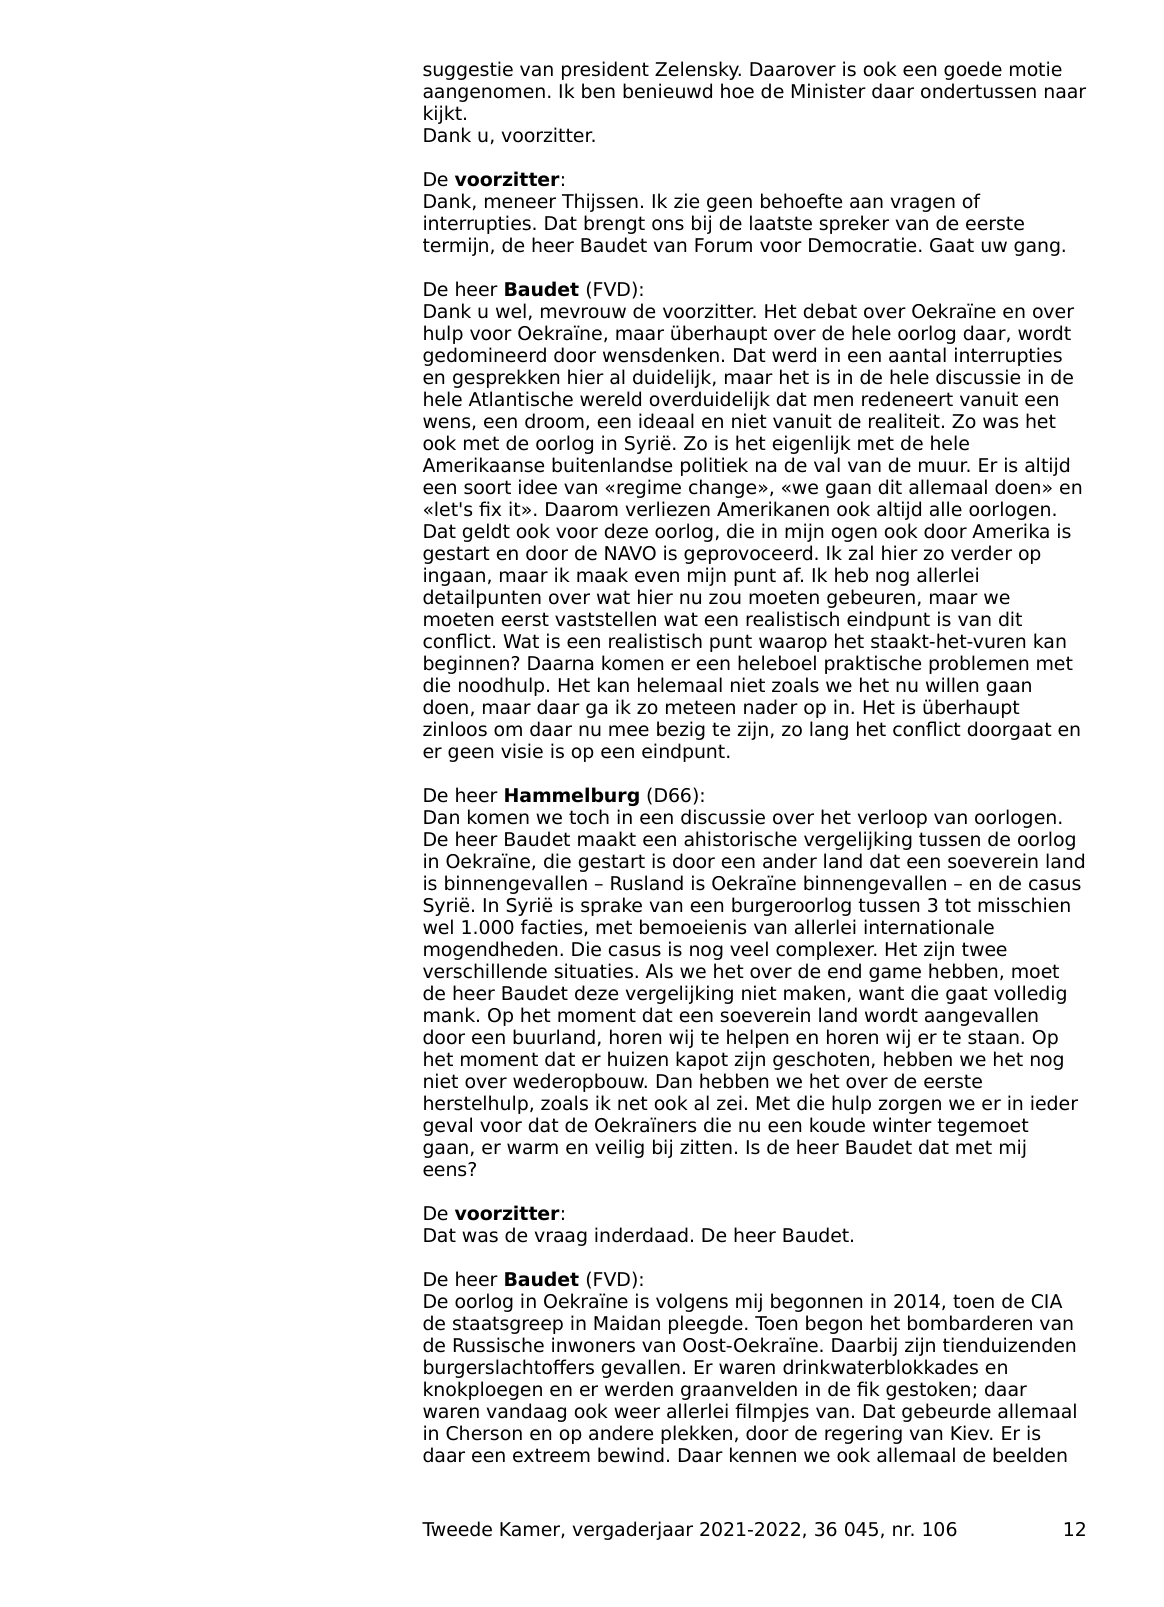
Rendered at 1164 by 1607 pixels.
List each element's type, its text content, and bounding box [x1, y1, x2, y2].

text Dank u, voorzitter. [422, 125, 1087, 147]
text De heer Baudet (FVD): [422, 279, 1087, 301]
text Dank, meneer Thijssen. Ik zie geen behoefte aan vragen of interrupties. Dat brengt ons bij de laatste spreker van de eerste termijn, de heer Baudet van Forum voor Democratie. Gaat uw gang. [422, 191, 1087, 257]
text Dan komen we toch in een discussie over het verloop van oorlogen. De heer Baudet maakt een ahistorische vergelijking tussen de oorlog in Oekraïne, die gestart is door een ander land dat een soeverein land is binnengevallen – Rusland is Oekraïne binnengevallen – en de casus Syrië. In Syrië is sprake van een burgeroorlog tussen 3 tot misschien wel 1.000 facties, met bemoeienis van allerlei internationale mogendheden. Die casus is nog veel complexer. Het zijn twee verschillende situaties. Als we het over de end game hebben, moet de heer Baudet deze vergelijking niet maken, want die gaat volledig mank. Op het moment dat een soeverein land wordt aangevallen door een buurland, horen wij te helpen en horen wij er te staan. Op het moment dat er huizen kapot zijn geschoten, hebben we het nog niet over wederopbouw. Dan hebben we het over de eerste herstelhulp, zoals ik net ook al zei. Met die hulp zorgen we er in ieder geval voor dat de Oekraïners die nu een koude winter tegemoet gaan, er warm en veilig bij zitten. Is de heer Baudet dat met mij eens? [422, 807, 1087, 1181]
text De oorlog in Oekraïne is volgens mij begonnen in 2014, toen de CIA de staatsgreep in Maidan pleegde. Toen begon het bombarderen van de Russische inwoners van Oost-Oekraïne. Daarbij zijn tienduizenden burgerslachtoffers gevallen. Er waren drinkwaterblokkades en knokploegen en er werden graanvelden in de fik gestoken; daar waren vandaag ook weer allerlei filmpjes van. Dat gebeurde allemaal in Cherson en op andere plekken, door de regering van Kiev. Er is daar een extreem bewind. Daar kennen we ook allemaal de beelden [422, 1291, 1087, 1467]
text De voorzitter: [422, 1203, 1087, 1225]
text De voorzitter: [422, 169, 1087, 191]
text De heer Baudet (FVD): [422, 1269, 1087, 1291]
text suggestie van president Zelensky. Daarover is ook een goede motie aangenomen. Ik ben benieuwd hoe de Minister daar ondertussen naar kijkt. [422, 59, 1087, 125]
text Dat was de vraag inderdaad. De heer Baudet. [422, 1225, 1087, 1247]
text Dank u wel, mevrouw de voorzitter. Het debat over Oekraïne en over hulp voor Oekraïne, maar überhaupt over de hele oorlog daar, wordt gedomineerd door wensdenken. Dat werd in een aantal interrupties en gesprekken hier al duidelijk, maar het is in de hele discussie in de hele Atlantische wereld overduidelijk dat men redeneert vanuit een wens, een droom, een ideaal en niet vanuit de realiteit. Zo was het ook met de oorlog in Syrië. Zo is het eigenlijk met de hele Amerikaanse buitenlandse politiek na de val van de muur. Er is altijd een soort idee van «regime change», «we gaan dit allemaal doen» en «let's fix it». Daarom verliezen Amerikanen ook altijd alle oorlogen. Dat geldt ook voor deze oorlog, die in mijn ogen ook door Amerika is gestart en door de NAVO is geprovoceerd. Ik zal hier zo verder op ingaan, maar ik maak even mijn punt af. Ik heb nog allerlei detailpunten over wat hier nu zou moeten gebeuren, maar we moeten eerst vaststellen wat een realistisch eindpunt is van dit conflict. Wat is een realistisch punt waarop het staakt-het-vuren kan beginnen? Daarna komen er een heleboel praktische problemen met die noodhulp. Het kan helemaal niet zoals we het nu willen gaan doen, maar daar ga ik zo meteen nader op in. Het is überhaupt zinloos om daar nu mee bezig te zijn, zo lang het conflict doorgaat en er geen visie is op een eindpunt. [422, 301, 1087, 763]
text De heer Hammelburg (D66): [422, 785, 1087, 807]
